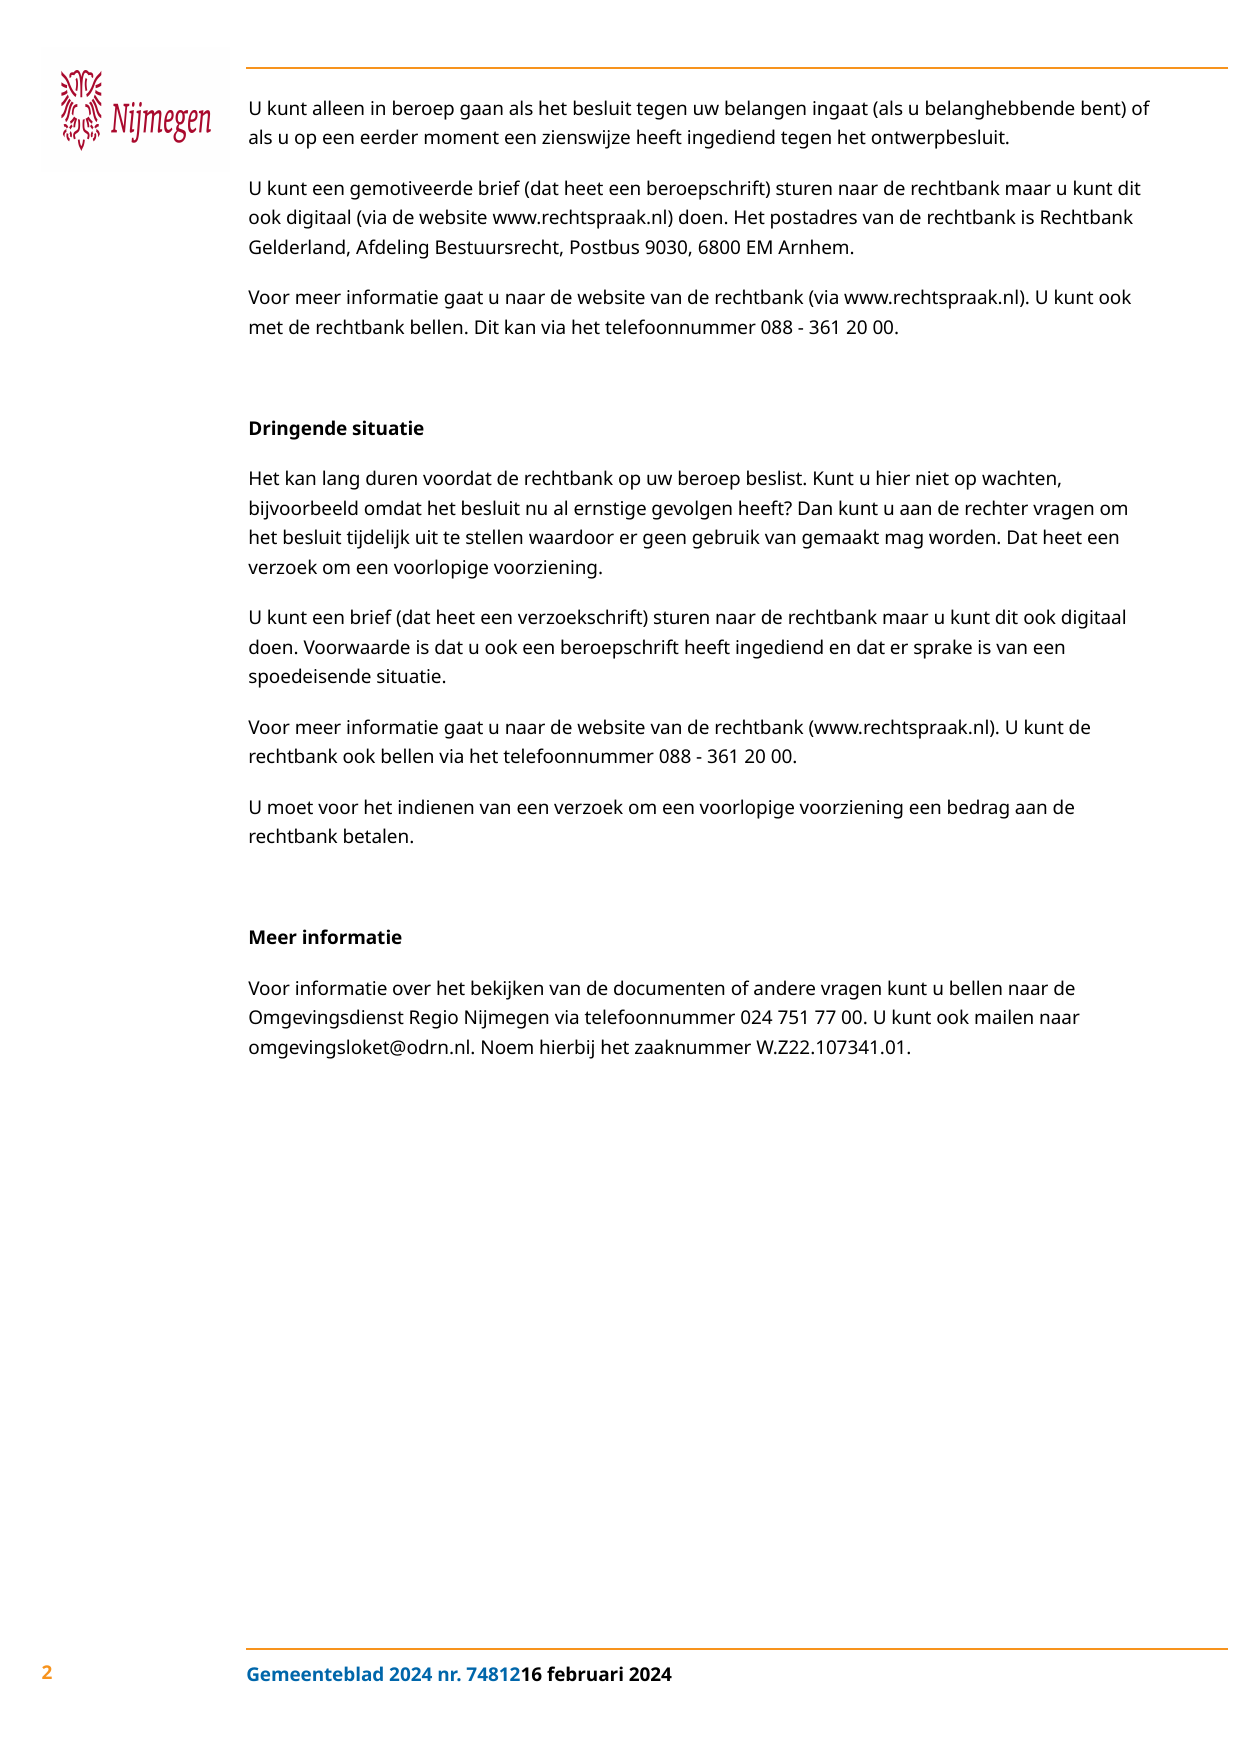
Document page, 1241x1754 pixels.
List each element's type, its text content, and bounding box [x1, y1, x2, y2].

text Dringende situatie [248, 415, 1152, 441]
text Voor meer informatie gaat u naar de website van de rechtbank (www.rechtspraak.nl). U kunt de rechtbank ook bellen via het telefoonnummer 088 - 361 20 00. [248, 714, 1152, 769]
text U kunt een gemotiveerde brief (dat heet een beroepschrift) sturen naar de rechtbank maar u kunt dit ook digitaal (via de website www.rechtspraak.nl) doen. Het postadres van de rechtbank is Rechtbank Gelderland, Afdeling Bestuursrecht, Postbus 9030, 6800 EM Arnhem. [248, 175, 1152, 260]
text Het kan lang duren voordat de rechtbank op uw beroep beslist. Kunt u hier niet op wachten, bijvoorbeeld omdat het besluit nu al ernstige gevolgen heeft? Dan kunt u aan de rechter vragen om het besluit tijdelijk uit te stellen waardoor er geen gebruik van gemaakt mag worden. Dat heet een verzoek om een voorlopige voorziening. [248, 465, 1152, 580]
text Voor informatie over het bekijken van de documenten of andere vragen kunt u bellen naar de Omgevingsdienst Regio Nijmegen via telefoonnummer 024 751 77 00. U kunt ook mailen naar omgevingsloket@odrn.nl. Noem hierbij het zaaknummer W.Z22.107341.01. [248, 975, 1152, 1060]
text U kunt alleen in beroep gaan als het besluit tegen uw belangen ingaat (als u belanghebbende bent) of als u op een eerder moment een zienswijze heeft ingediend tegen het ontwerpbesluit. [248, 95, 1152, 150]
text U kunt een brief (dat heet een verzoekschrift) sturen naar de rechtbank maar u kunt dit ook digitaal doen. Voorwaarde is dat u ook een beroepschrift heeft ingediend en dat er sprake is van een spoedeisende situatie. [248, 604, 1152, 689]
picture [41, 47, 231, 172]
text Voor meer informatie gaat u naar de website van de rechtbank (via www.rechtspraak.nl). U kunt ook met de rechtbank bellen. Dit kan via het telefoonnummer 088 - 361 20 00. [248, 284, 1152, 340]
text U moet voor het indienen van een verzoek om een voorlopige voorziening een bedrag aan de rechtbank betalen. [248, 794, 1152, 849]
text Meer informatie [248, 924, 1152, 950]
